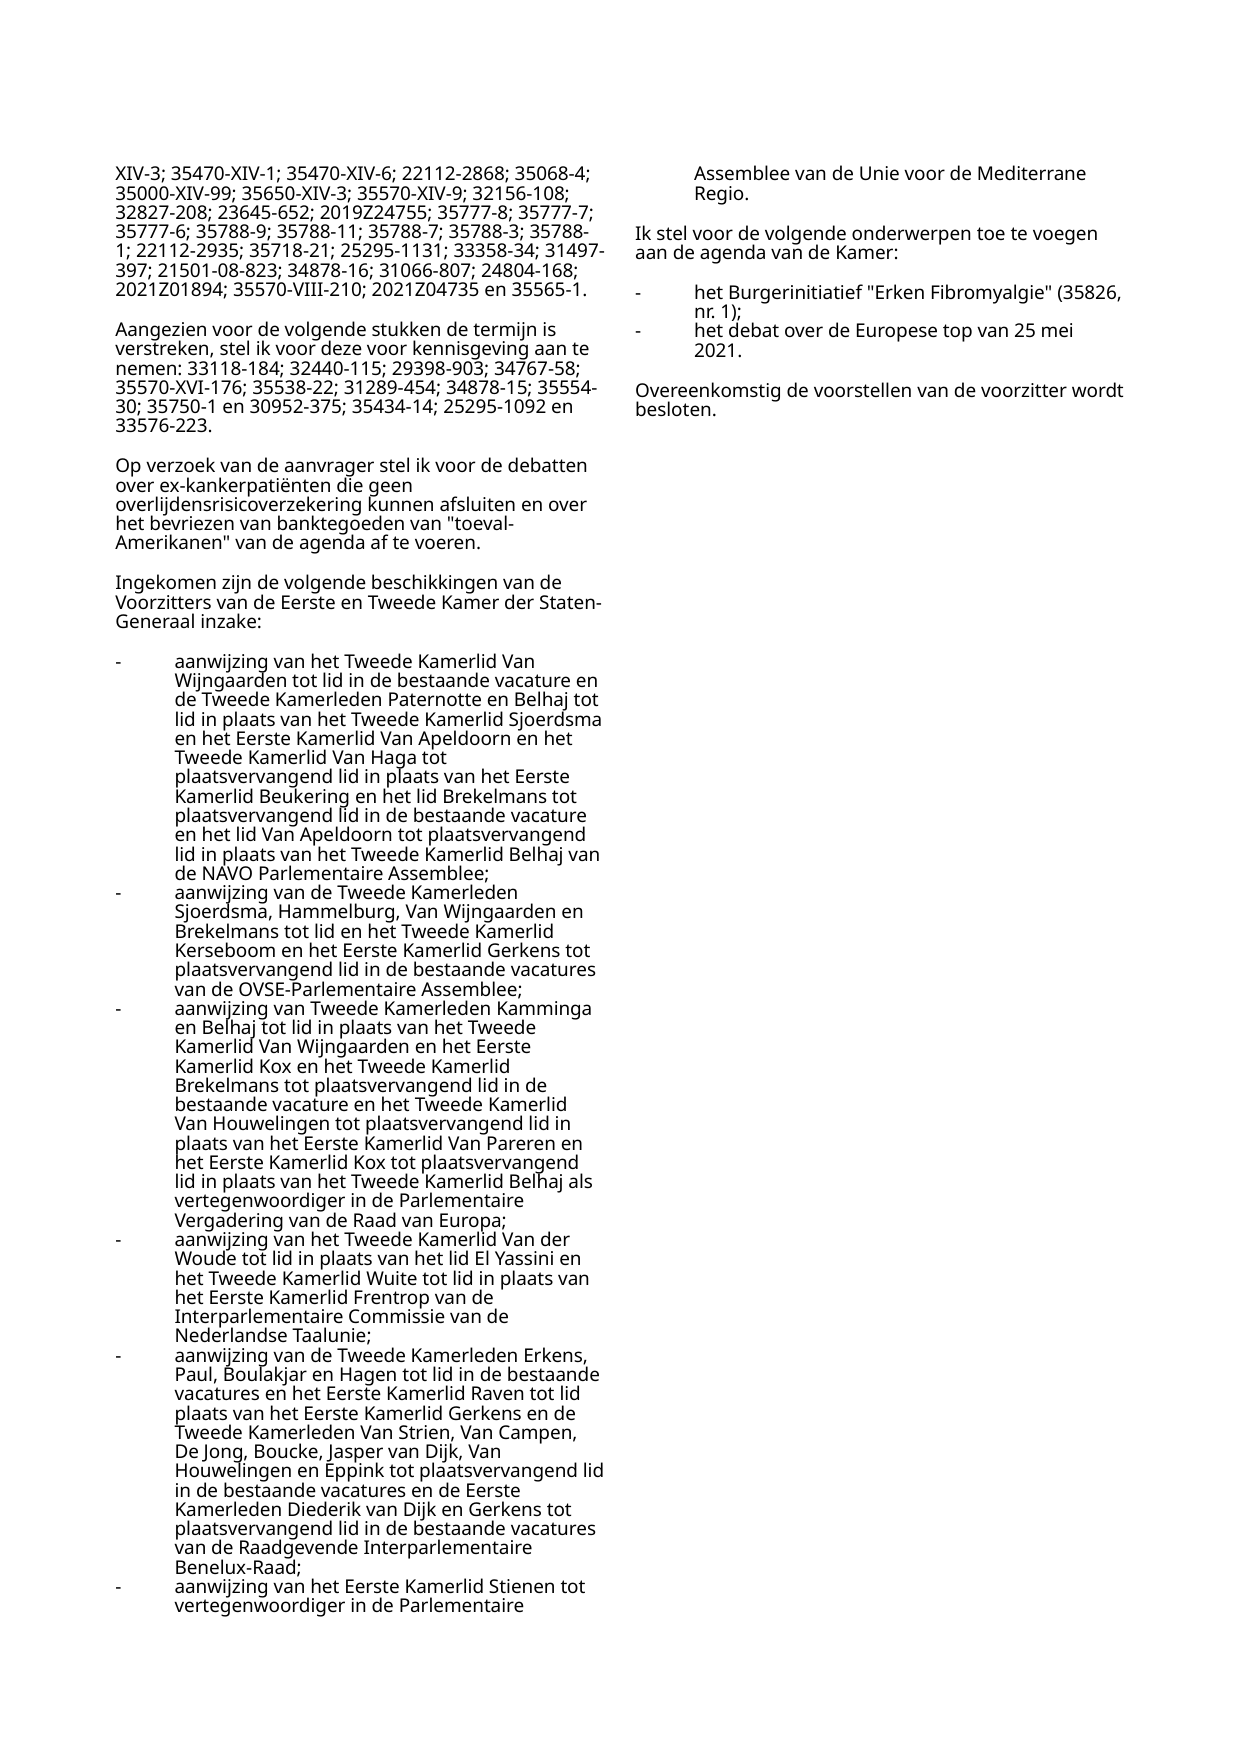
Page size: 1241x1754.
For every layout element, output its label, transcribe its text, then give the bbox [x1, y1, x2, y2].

text XIV-3; 35470-XIV-1; 35470-XIV-6; 22112-2868; 35068-4; 35000-XIV-99; 35650-XIV-3; 35570-XIV-9; 32156-108; 32827-208; 23645-652; 2019Z24755; 35777-8; 35777-7; 35777-6; 35788-9; 35788-11; 35788-7; 35788-3; 35788-1; 22112-2935; 35718-21; 25295-1131; 33358-34; 31497-397; 21501-08-823; 34878-16; 31066-807; 24804-168; 2021Z01894; 35570-VIII-210; 2021Z04735 en 35565-1. [115, 165, 605, 300]
text Ik stel voor de volgende onderwerpen toe te voegen aan de agenda van de Kamer: [635, 224, 1125, 263]
text Op verzoek van de aanvrager stel ik voor de debatten over ex-kankerpatiënten die geen overlijdensrisicoverzekering kunnen afsluiten en over het bevriezen van banktegoeden van "toeval-Amerikanen" van de agenda af te voeren. [115, 457, 605, 554]
list aanwijzing van de Tweede Kamerleden Sjoerdsma, Hammelburg, Van Wijngaarden en Brekelmans tot lid en het Tweede Kamerlid Kerseboom en het Eerste Kamerlid Gerkens tot plaatsvervangend lid in de bestaande vacatures van de OVSE-Parlementaire Assemblee; [115, 884, 605, 1000]
text Overeenkomstig de voorstellen van de voorzitter wordt besloten. [635, 382, 1125, 420]
list Assemblee van de Unie voor de Mediterrane Regio. [635, 165, 1125, 204]
list aanwijzing van de Tweede Kamerleden Erkens, Paul, Boulakjar en Hagen tot lid in de bestaande vacatures en het Eerste Kamerlid Raven tot lid plaats van het Eerste Kamerlid Gerkens en de Tweede Kamerleden Van Strien, Van Campen, De Jong, Boucke, Jasper van Dijk, Van Houwelingen en Eppink tot plaatsvervangend lid in de bestaande vacatures en de Eerste Kamerleden Diederik van Dijk en Gerkens tot plaatsvervangend lid in de bestaande vacatures van de Raadgevende Interparlementaire Benelux-Raad; [115, 1347, 605, 1578]
list aanwijzing van het Tweede Kamerlid Van Wijngaarden tot lid in de bestaande vacature en de Tweede Kamerleden Paternotte en Belhaj tot lid in plaats van het Tweede Kamerlid Sjoerdsma en het Eerste Kamerlid Van Apeldoorn en het Tweede Kamerlid Van Haga tot plaatsvervangend lid in plaats van het Eerste Kamerlid Beukering en het lid Brekelmans tot plaatsvervangend lid in de bestaande vacature en het lid Van Apeldoorn tot plaatsvervangend lid in plaats van het Tweede Kamerlid Belhaj van de NAVO Parlementaire Assemblee; [115, 653, 605, 884]
list het debat over de Europese top van 25 mei 2021. [635, 322, 1125, 361]
text Ingekomen zijn de volgende beschikkingen van de Voorzitters van de Eerste en Tweede Kamer der Staten-Generaal inzake: [115, 574, 605, 632]
list aanwijzing van Tweede Kamerleden Kamminga en Belhaj tot lid in plaats van het Tweede Kamerlid Van Wijngaarden en het Eerste Kamerlid Kox en het Tweede Kamerlid Brekelmans tot plaatsvervangend lid in de bestaande vacature en het Tweede Kamerlid Van Houwelingen tot plaatsvervangend lid in plaats van het Eerste Kamerlid Van Pareren en het Eerste Kamerlid Kox tot plaatsvervangend lid in plaats van het Tweede Kamerlid Belhaj als vertegenwoordiger in de Parlementaire Vergadering van de Raad van Europa; [115, 1000, 605, 1231]
list aanwijzing van het Eerste Kamerlid Stienen tot vertegenwoordiger in de Parlementaire [115, 1578, 605, 1616]
list het Burgerinitiatief "Erken Fibromyalgie" (35826, nr. 1); [635, 284, 1125, 322]
text Aangezien voor de volgende stukken de termijn is verstreken, stel ik voor deze voor kennisgeving aan te nemen: 33118-184; 32440-115; 29398-903; 34767-58; 35570-XVI-176; 35538-22; 31289-454; 34878-15; 35554-30; 35750-1 en 30952-375; 35434-14; 25295-1092 en 33576-223. [115, 321, 605, 437]
list aanwijzing van het Tweede Kamerlid Van der Woude tot lid in plaats van het lid El Yassini en het Tweede Kamerlid Wuite tot lid in plaats van het Eerste Kamerlid Frentrop van de Interparlementaire Commissie van de Nederlandse Taalunie; [115, 1231, 605, 1347]
